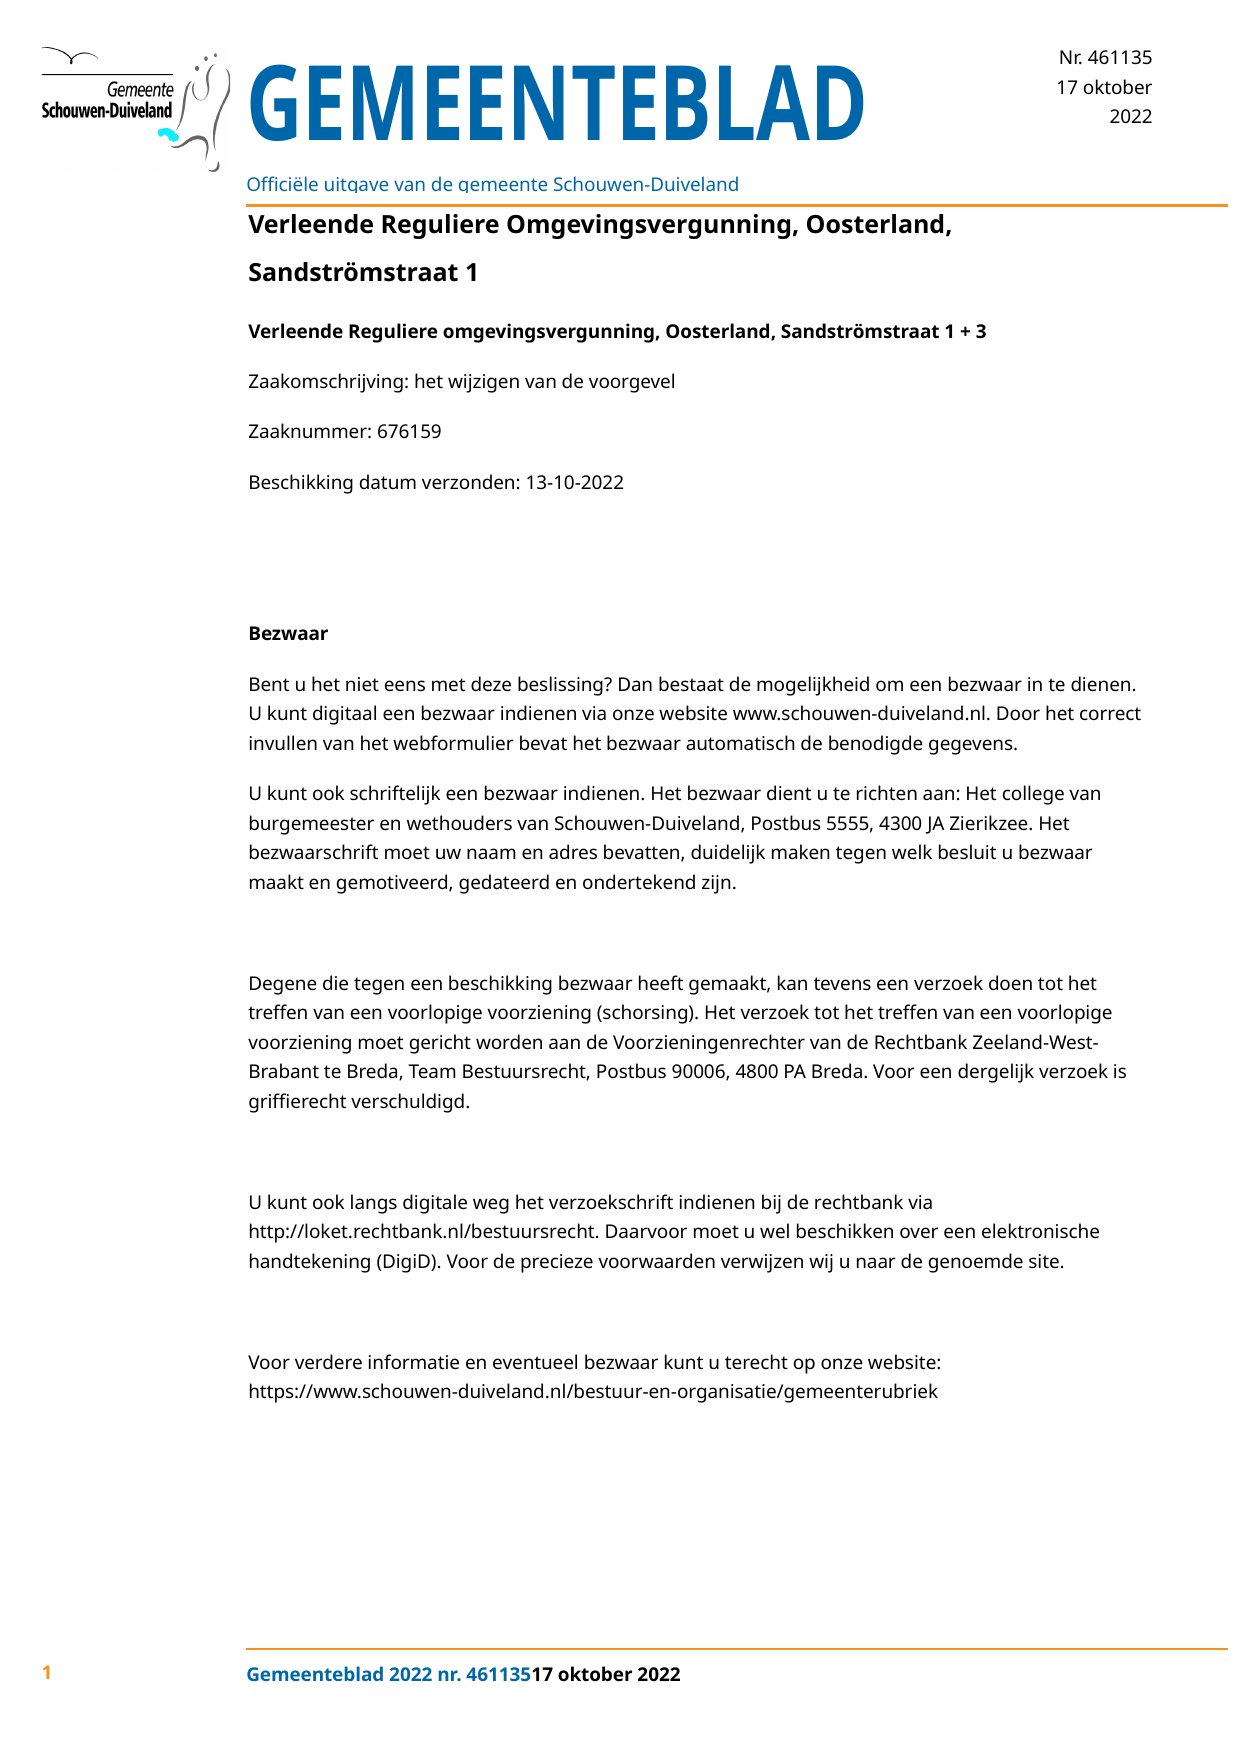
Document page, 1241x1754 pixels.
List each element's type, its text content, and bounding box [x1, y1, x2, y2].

text Degene die tegen een beschikking bezwaar heeft gemaakt, kan tevens een verzoek doen tot het treffen van een voorlopige voorziening (schorsing). Het verzoek tot het treffen van een voorlopige voorziening moet gericht worden aan de Voorzieningenrechter van de Rechtbank Zeeland-West-Brabant te Breda, Team Bestuursrecht, Postbus 90006, 4800 PA Breda. Voor een dergelijk verzoek is griffierecht verschuldigd. [248, 970, 1152, 1114]
text Zaaknummer: 676159 [248, 419, 1152, 444]
text Voor verdere informatie en eventueel bezwaar kunt u terecht op onze website: https://www.schouwen-duiveland.nl/bestuur-en-organisatie/gemeenterubriek [248, 1349, 1152, 1404]
picture [41, 47, 231, 172]
text U kunt ook schriftelijk een bezwaar indienen. Het bezwaar dient u te richten aan: Het college van burgemeester en wethouders van Schouwen-Duiveland, Postbus 5555, 4300 JA Zierikzee. Het bezwaarschrift moet uw naam en adres bevatten, duidelijk maken tegen welk besluit u bezwaar maakt en gemotiveerd, gedateerd en ondertekend zijn. [248, 780, 1152, 895]
text Zaakomschrijving: het wijzigen van de voorgevel [248, 368, 1152, 394]
text Bezwaar [248, 620, 1152, 646]
text U kunt ook langs digitale weg het verzoekschrift indienen bij de rechtbank via http://loket.rechtbank.nl/bestuursrecht. Daarvoor moet u wel beschikken over een elektronische handtekening (DigiD). Voor de precieze voorwaarden verwijzen wij u naar de genoemde site. [248, 1189, 1152, 1274]
text Beschikking datum verzonden: 13-10-2022 [248, 469, 1152, 495]
text Bent u het niet eens met deze beslissing? Dan bestaat de mogelijkheid om een bezwaar in te dienen. U kunt digitaal een bezwaar indienen via onze website www.schouwen-duiveland.nl. Door het correct invullen van het webformulier bevat het bezwaar automatisch de benodigde gegevens. [248, 671, 1152, 756]
text Verleende Reguliere omgevingsvergunning, Oosterland, Sandströmstraat 1 + 3 [248, 318, 1152, 344]
text Verleende Reguliere Omgevingsvergunning, Oosterland, Sandströmstraat 1 [248, 207, 1152, 288]
